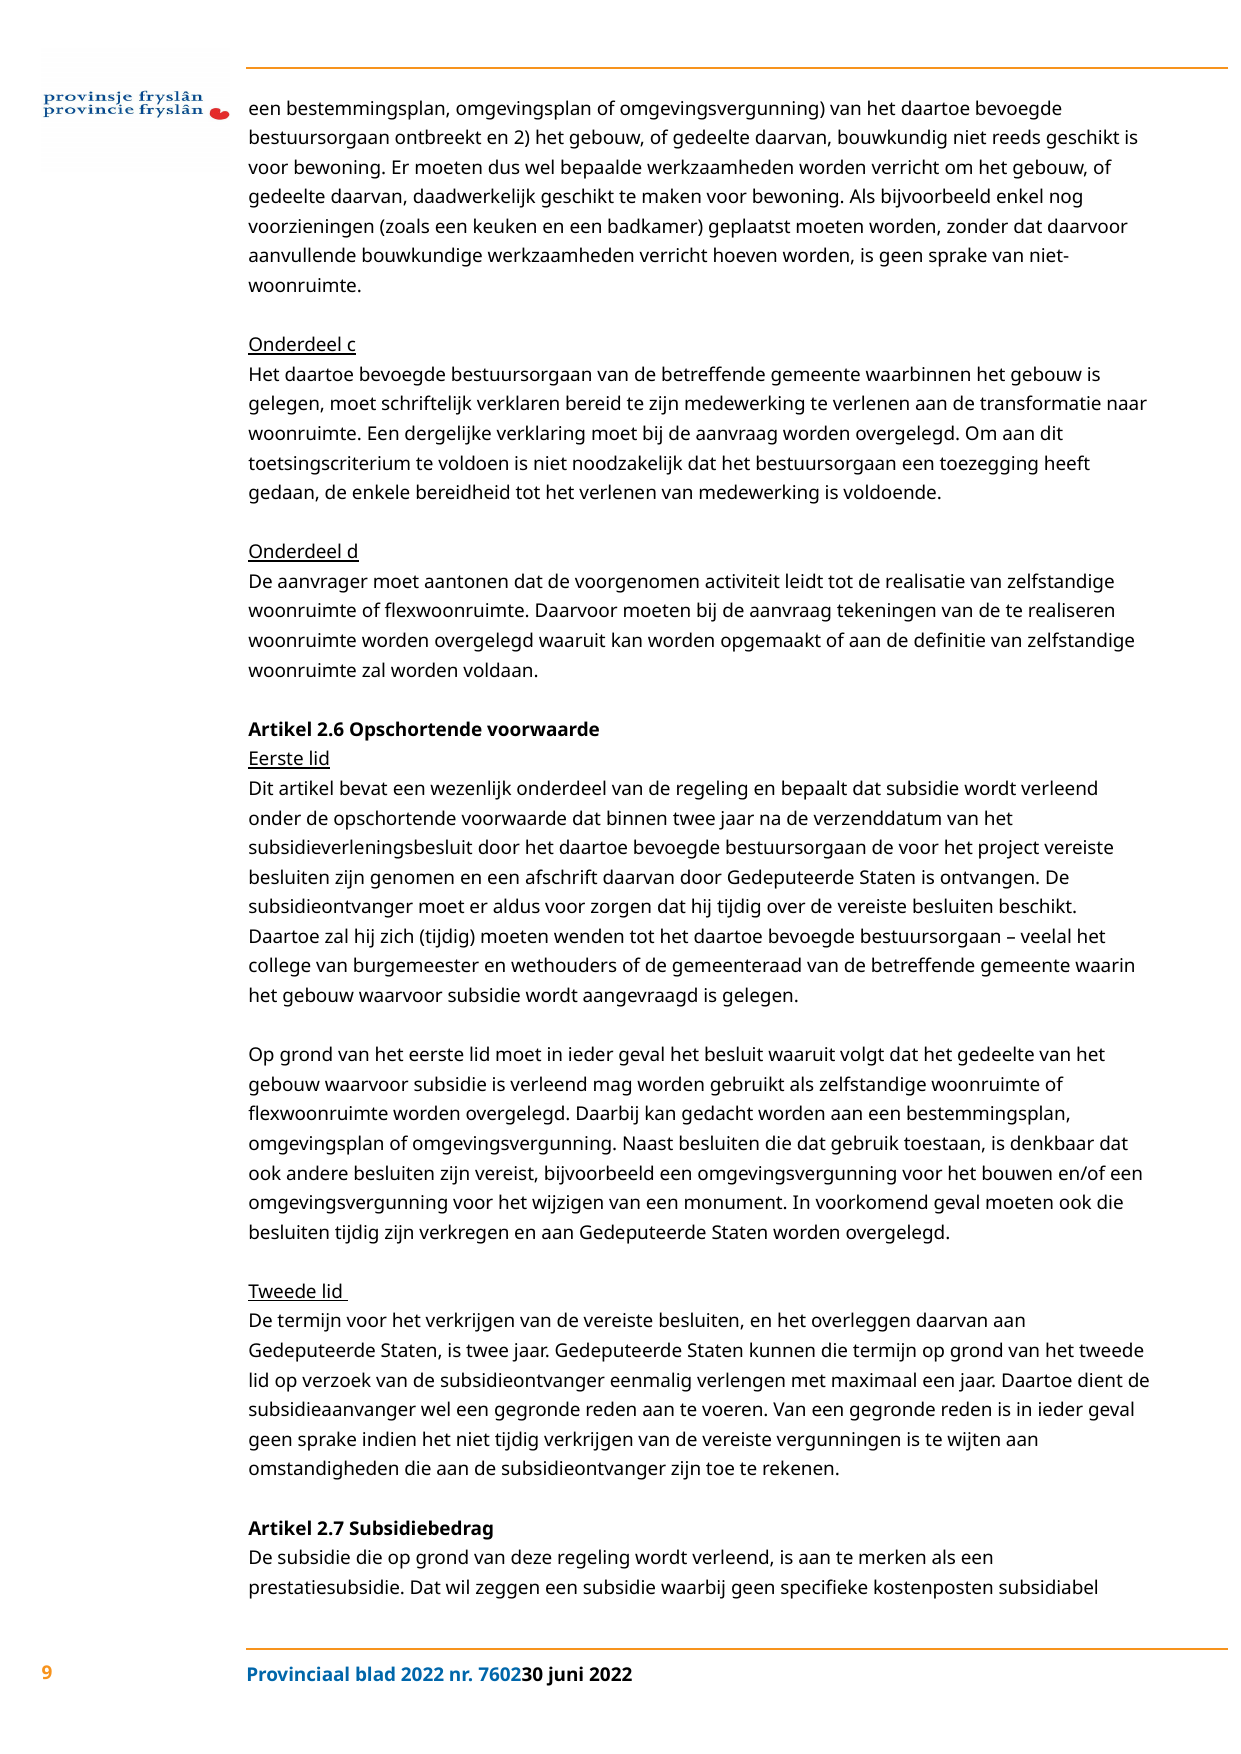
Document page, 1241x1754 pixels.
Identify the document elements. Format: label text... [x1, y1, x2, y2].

text Op grond van het eerste lid moet in ieder geval het besluit waaruit volgt dat het gedeelte van het gebouw waarvoor subsidie is verleend mag worden gebruikt als zelfstandige woonruimte of flexwoonruimte worden overgelegd. Daarbij kan gedacht worden aan een bestemmingsplan, omgevingsplan of omgevingsvergunning. Naast besluiten die dat gebruik toestaan, is denkbaar dat ook andere besluiten zijn vereist, bijvoorbeeld een omgevingsvergunning voor het bouwen en/of een omgevingsvergunning voor het wijzigen van een monument. In voorkomend geval moeten ook die besluiten tijdig zijn verkregen en aan Gedeputeerde Staten worden overgelegd. [248, 1041, 1152, 1245]
text De aanvrager moet aantonen dat de voorgenomen activiteit leidt tot de realisatie van zelfstandige woonruimte of flexwoonruimte. Daarvoor moeten bij de aanvraag tekeningen van de te realiseren woonruimte worden overgelegd waaruit kan worden opgemaakt of aan de definitie van zelfstandige woonruimte zal worden voldaan. [248, 568, 1152, 683]
picture [41, 47, 231, 172]
text Onderdeel c [248, 331, 1152, 357]
text Het daartoe bevoegde bestuursorgaan van de betreffende gemeente waarbinnen het gebouw is gelegen, moet schriftelijk verklaren bereid te zijn medewerking te verlenen aan de transformatie naar woonruimte. Een dergelijke verklaring moet bij de aanvraag worden overgelegd. Om aan dit toetsingscriterium te voldoen is niet noodzakelijk dat het bestuursorgaan een toezegging heeft gedaan, de enkele bereidheid tot het verlenen van medewerking is voldoende. [248, 361, 1152, 505]
text De termijn voor het verkrijgen van de vereiste besluiten, en het overleggen daarvan aan Gedeputeerde Staten, is twee jaar. Gedeputeerde Staten kunnen die termijn op grond van het tweede lid op verzoek van de subsidieontvanger eenmalig verlengen met maximaal een jaar. Daartoe dient de subsidieaanvanger wel een gegronde reden aan te voeren. Van een gegronde reden is in ieder geval geen sprake indien het niet tijdig verkrijgen van de vereiste vergunningen is te wijten aan omstandigheden die aan de subsidieontvanger zijn toe te rekenen. [248, 1308, 1152, 1481]
text Tweede lid [248, 1278, 1152, 1304]
text Artikel 2.7 Subsidiebedrag [248, 1515, 1152, 1541]
text een bestemmingsplan, omgevingsplan of omgevingsvergunning) van het daartoe bevoegde bestuursorgaan ontbreekt en 2) het gebouw, of gedeelte daarvan, bouwkundig niet reeds geschikt is voor bewoning. Er moeten dus wel bepaalde werkzaamheden worden verricht om het gebouw, of gedeelte daarvan, daadwerkelijk geschikt te maken voor bewoning. Als bijvoorbeeld enkel nog voorzieningen (zoals een keuken en een badkamer) geplaatst moeten worden, zonder dat daarvoor aanvullende bouwkundige werkzaamheden verricht hoeven worden, is geen sprake van niet-woonruimte. [248, 95, 1152, 298]
text Onderdeel d [248, 538, 1152, 564]
text De subsidie die op grond van deze regeling wordt verleend, is aan te merken als een prestatiesubsidie. Dat wil zeggen een subsidie waarbij geen specifieke kostenposten subsidiabel [248, 1544, 1152, 1600]
text Eerste lid [248, 746, 1152, 771]
text Dit artikel bevat een wezenlijk onderdeel van de regeling en bepaalt dat subsidie wordt verleend onder de opschortende voorwaarde dat binnen twee jaar na de verzenddatum van het subsidieverleningsbesluit door het daartoe bevoegde bestuursorgaan de voor het project vereiste besluiten zijn genomen en een afschrift daarvan door Gedeputeerde Staten is ontvangen. De subsidieontvanger moet er aldus voor zorgen dat hij tijdig over de vereiste besluiten beschikt. Daartoe zal hij zich (tijdig) moeten wenden tot het daartoe bevoegde bestuursorgaan – veelal het college van burgemeester en wethouders of de gemeenteraad van de betreffende gemeente waarin het gebouw waarvoor subsidie wordt aangevraagd is gelegen. [248, 775, 1152, 1008]
text Artikel 2.6 Opschortende voorwaarde [248, 716, 1152, 742]
